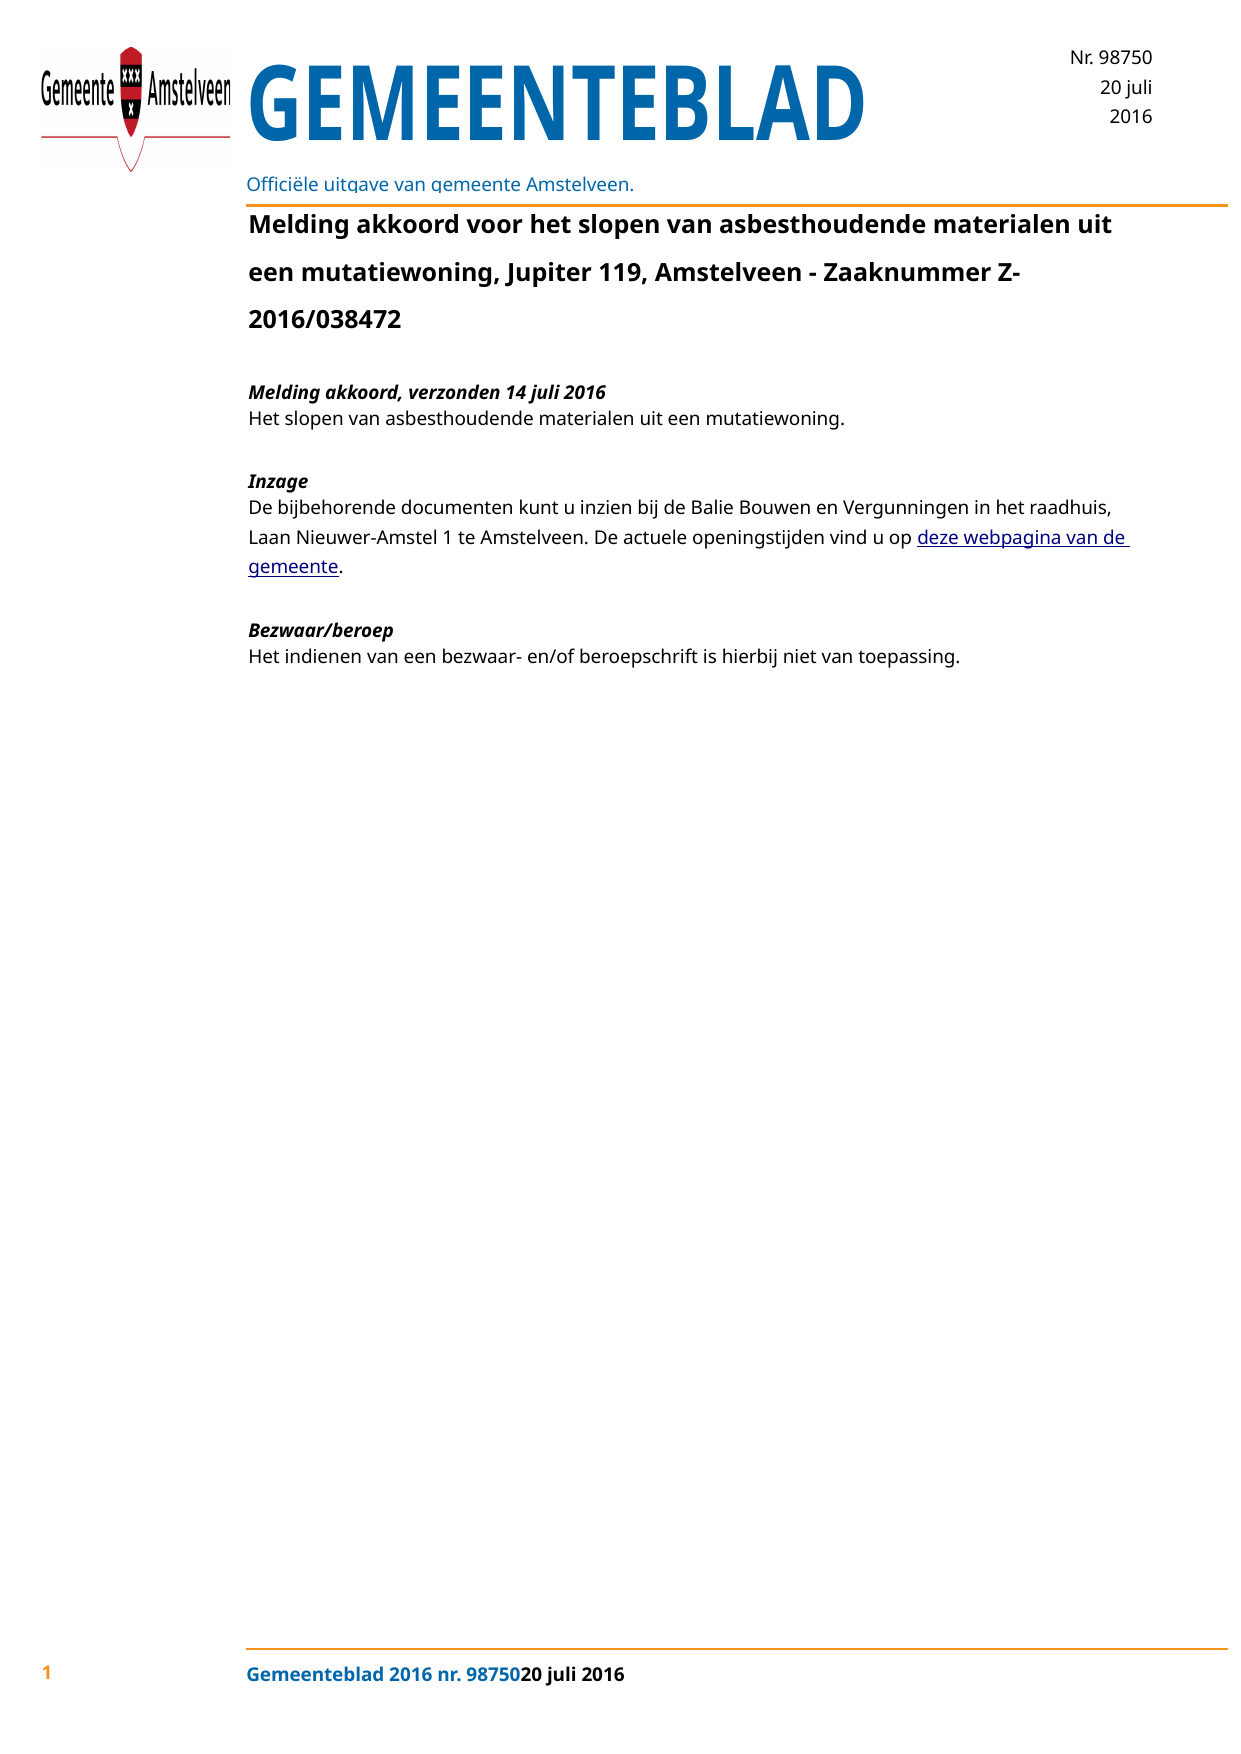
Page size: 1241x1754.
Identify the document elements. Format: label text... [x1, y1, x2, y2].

text Bezwaar/beroep [248, 618, 1152, 643]
text Melding akkoord, verzonden 14 juli 2016 [248, 379, 1152, 405]
text De bijbehorende documenten kunt u inzien bij de Balie Bouwen en Vergunningen in het raadhuis, Laan Nieuwer-Amstel 1 te Amstelveen. De actuele openingstijden vind u op deze webpagina van de gemeente. [248, 494, 1152, 579]
text Het indienen van een bezwaar- en/of beroepschrift is hierbij niet van toepassing. [248, 643, 1152, 669]
picture [41, 47, 231, 172]
text Inzage [248, 469, 1152, 494]
text Het slopen van asbesthoudende materialen uit een mutatiewoning. [248, 405, 1152, 431]
text Melding akkoord voor het slopen van asbesthoudende materialen uit een mutatiewoning, Jupiter 119, Amstelveen - Zaaknummer Z-2016/038472 [248, 207, 1152, 336]
